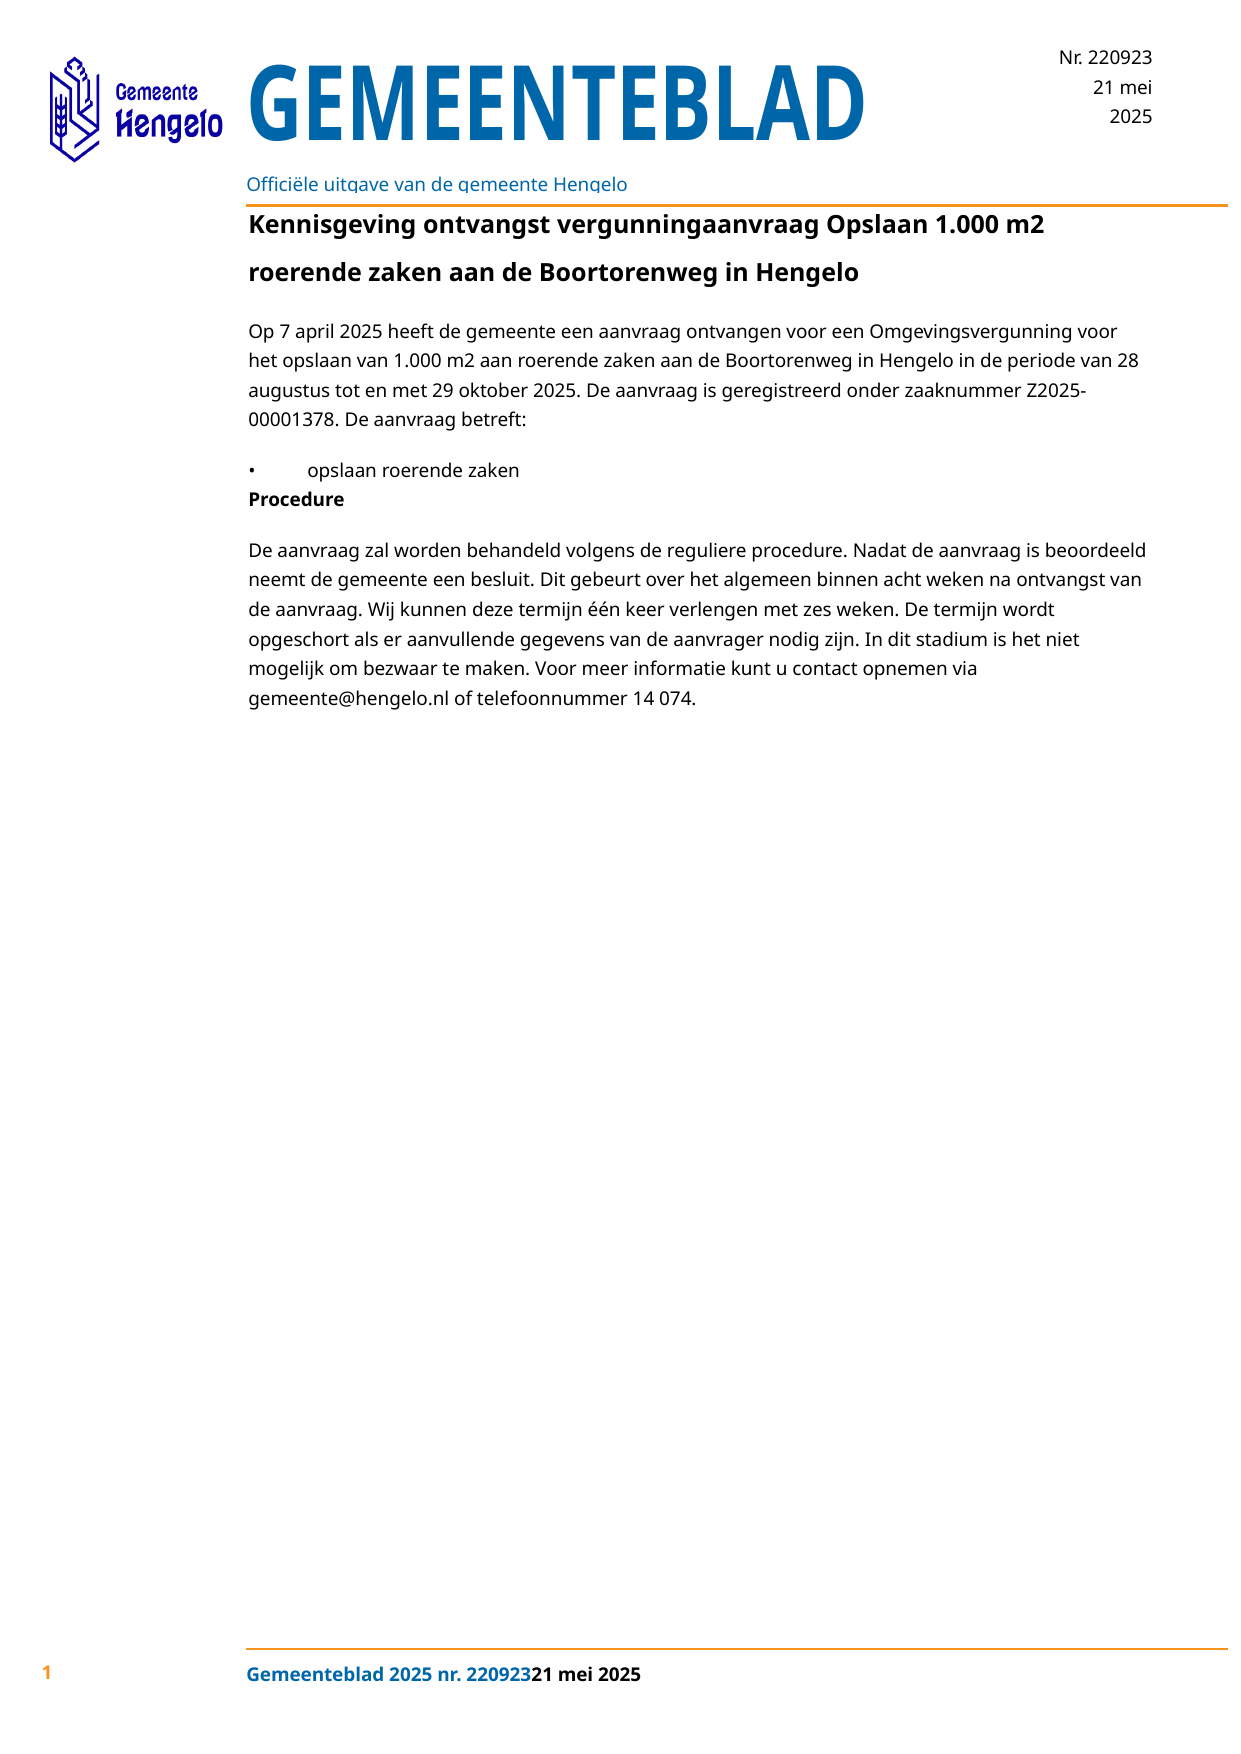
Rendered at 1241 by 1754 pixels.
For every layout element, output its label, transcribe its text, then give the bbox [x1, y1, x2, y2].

picture [41, 47, 231, 172]
text Op 7 april 2025 heeft de gemeente een aanvraag ontvangen voor een Omgevingsvergunning voor het opslaan van 1.000 m2 aan roerende zaken aan de Boortorenweg in Hengelo in de periode van 28 augustus tot en met 29 oktober 2025. De aanvraag is geregistreerd onder zaaknummer Z2025-00001378. De aanvraag betreft: [248, 318, 1152, 432]
text Procedure [248, 487, 1152, 512]
list opslaan roerende zaken [248, 457, 1152, 483]
text De aanvraag zal worden behandeld volgens de reguliere procedure. Nadat de aanvraag is beoordeeld neemt de gemeente een besluit. Dit gebeurt over het algemeen binnen acht weken na ontvangst van de aanvraag. Wij kunnen deze termijn één keer verlengen met zes weken. De termijn wordt opgeschort als er aanvullende gegevens van de aanvrager nodig zijn. In dit stadium is het niet mogelijk om bezwaar te maken. Voor meer informatie kunt u contact opnemen via gemeente@hengelo.nl of telefoonnummer 14 074. [248, 537, 1152, 711]
text Kennisgeving ontvangst vergunningaanvraag Opslaan 1.000 m2 roerende zaken aan de Boortorenweg in Hengelo [248, 207, 1152, 288]
